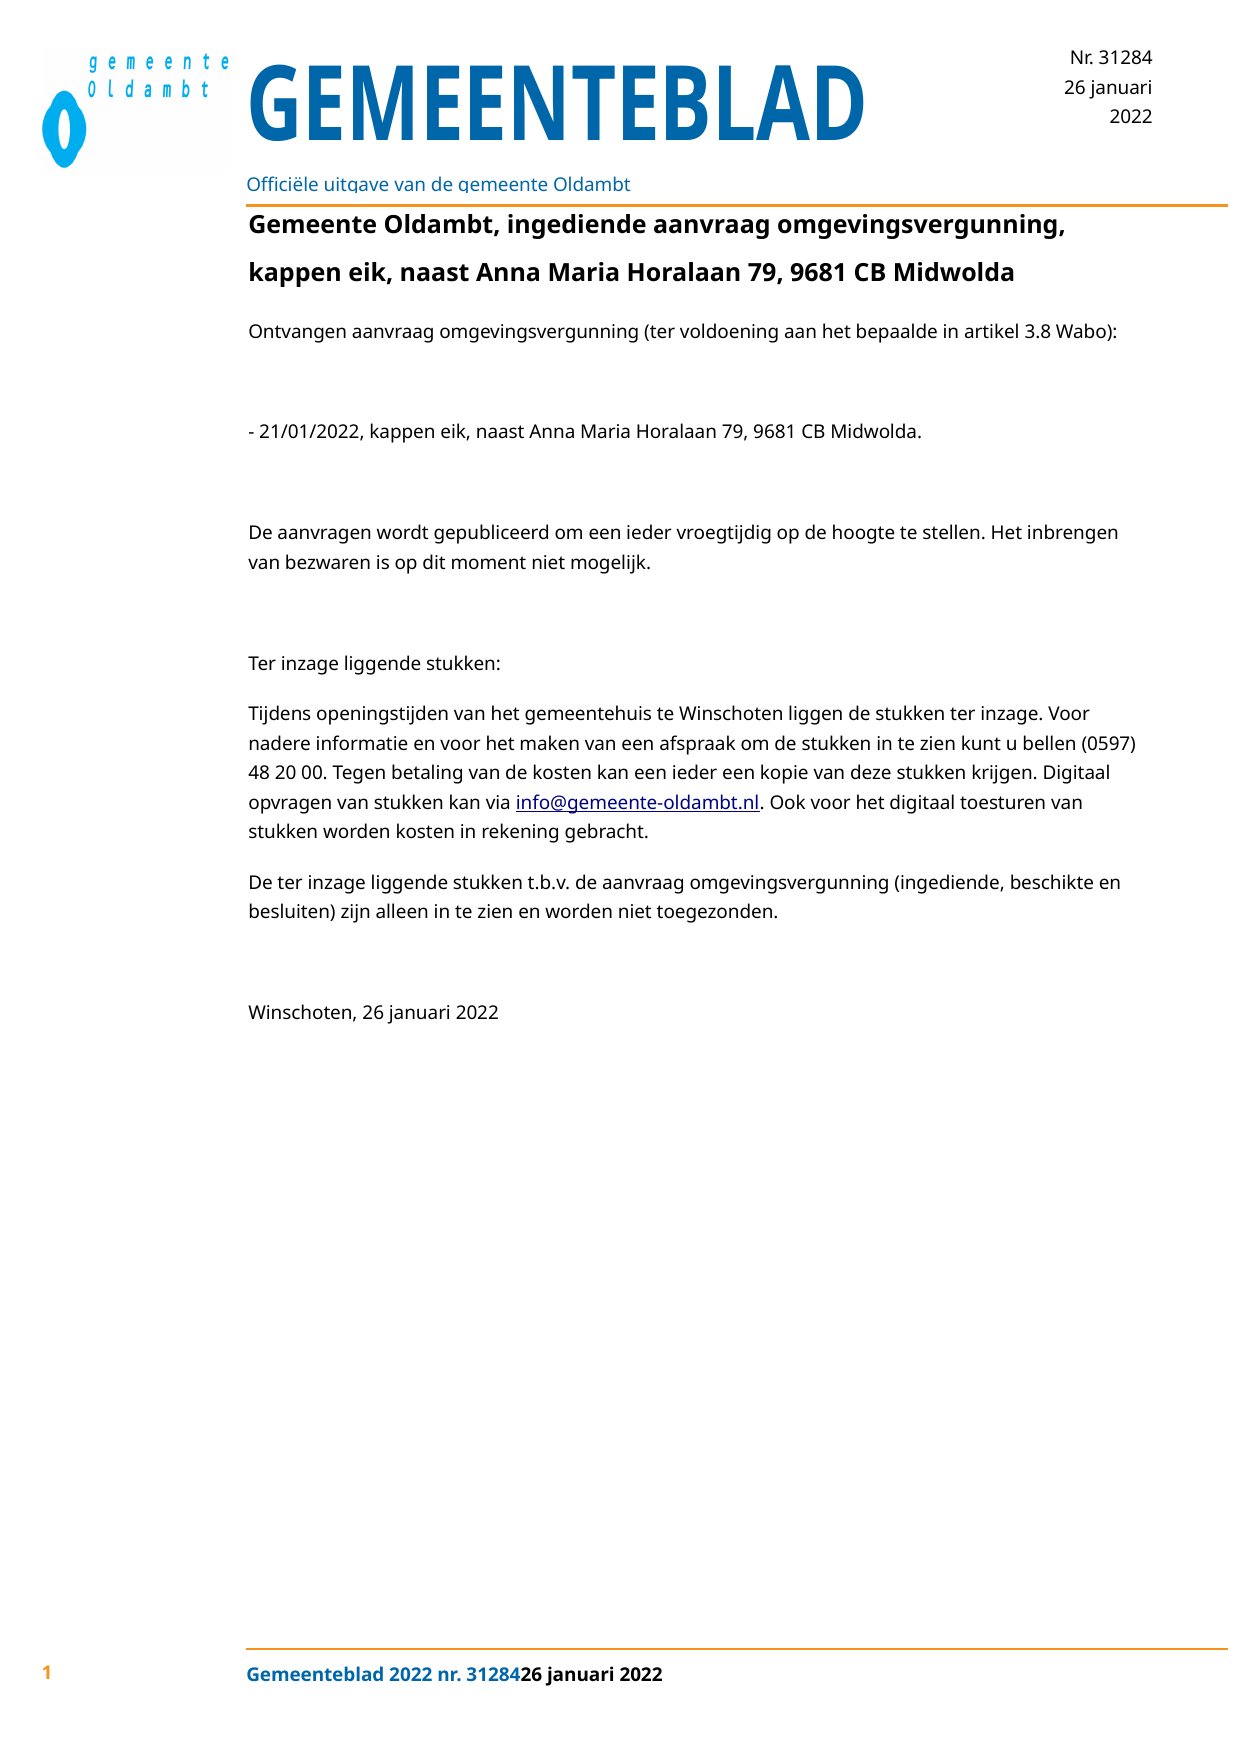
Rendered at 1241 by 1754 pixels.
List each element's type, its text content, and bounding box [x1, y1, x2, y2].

text De aanvragen wordt gepubliceerd om een ieder vroegtijdig op de hoogte te stellen. Het inbrengen van bezwaren is op dit moment niet mogelijk. [248, 519, 1152, 575]
text - 21/01/2022, kappen eik, naast Anna Maria Horalaan 79, 9681 CB Midwolda. [248, 419, 1152, 444]
text De ter inzage liggende stukken t.b.v. de aanvraag omgevingsvergunning (ingediende, beschikte en besluiten) zijn alleen in te zien en worden niet toegezonden. [248, 869, 1152, 924]
picture [41, 47, 231, 172]
text Winschoten, 26 januari 2022 [248, 999, 1152, 1025]
text Ter inzage liggende stukken: [248, 650, 1152, 676]
text Tijdens openingstijden van het gemeentehuis te Winschoten liggen de stukken ter inzage. Voor nadere informatie en voor het maken van een afspraak om de stukken in te zien kunt u bellen (0597) 48 20 00. Tegen betaling van de kosten kan een ieder een kopie van deze stukken krijgen. Digitaal opvragen van stukken kan via info@gemeente-oldambt.nl. Ook voor het digitaal toesturen van stukken worden kosten in rekening gebracht. [248, 700, 1152, 844]
text Gemeente Oldambt, ingediende aanvraag omgevingsvergunning, kappen eik, naast Anna Maria Horalaan 79, 9681 CB Midwolda [248, 207, 1152, 288]
text Ontvangen aanvraag omgevingsvergunning (ter voldoening aan het bepaalde in artikel 3.8 Wabo): [248, 318, 1152, 344]
